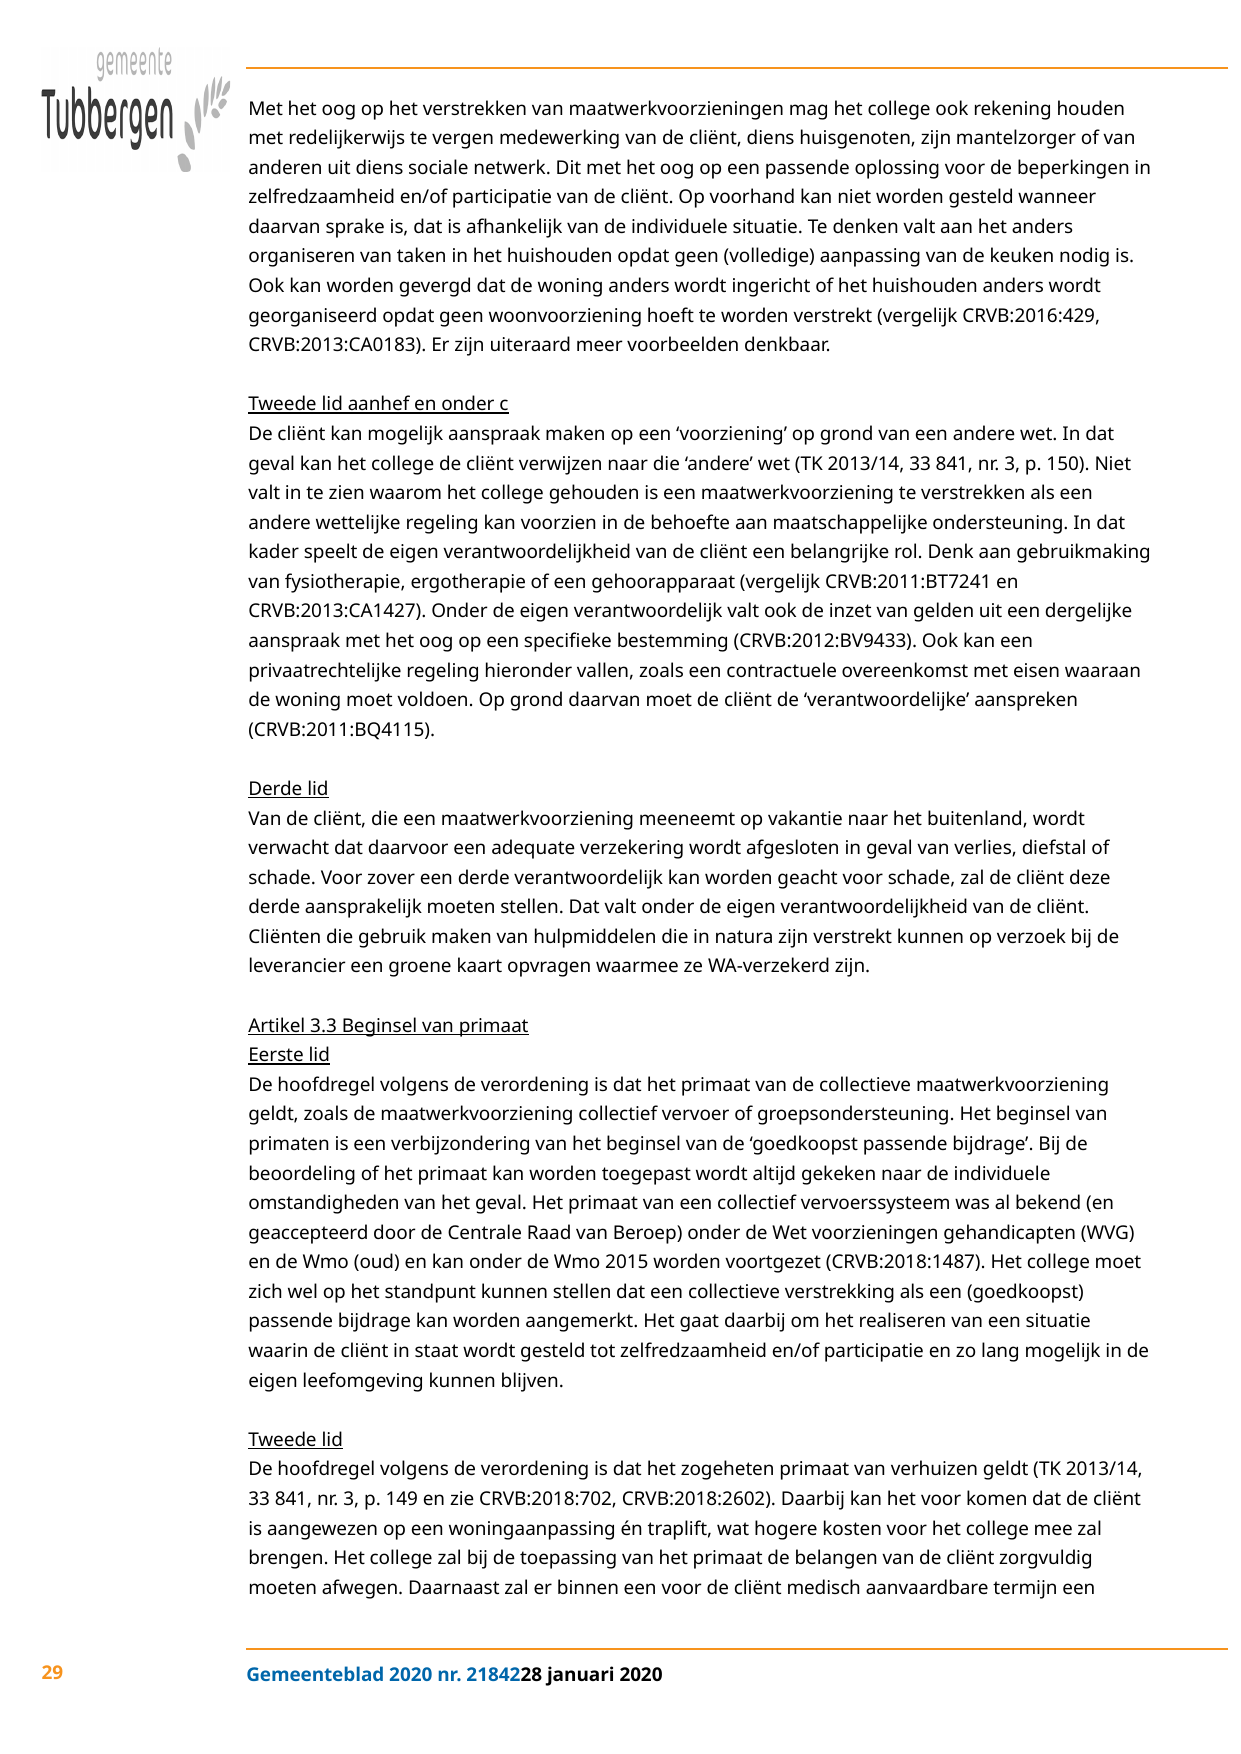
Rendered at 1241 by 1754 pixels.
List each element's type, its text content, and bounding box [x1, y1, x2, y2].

text Eerste lid [248, 1041, 1152, 1067]
text De hoofdregel volgens de verordening is dat het primaat van de collectieve maatwerkvoorziening geldt, zoals de maatwerkvoorziening collectief vervoer of groepsondersteuning. Het beginsel van primaten is een verbijzondering van het beginsel van de ‘goedkoopst passende bijdrage’. Bij de beoordeling of het primaat kan worden toegepast wordt altijd gekeken naar de individuele omstandigheden van het geval. Het primaat van een collectief vervoerssysteem was al bekend (en geaccepteerd door de Centrale Raad van Beroep) onder de Wet voorzieningen gehandicapten (WVG) en de Wmo (oud) en kan onder de Wmo 2015 worden voortgezet (CRVB:2018:1487). Het college moet zich wel op het standpunt kunnen stellen dat een collectieve verstrekking als een (goedkoopst) passende bijdrage kan worden aangemerkt. Het gaat daarbij om het realiseren van een situatie waarin de cliënt in staat wordt gesteld tot zelfredzaamheid en/of participatie en zo lang mogelijk in de eigen leefomgeving kunnen blijven. [248, 1071, 1152, 1393]
text Artikel 3.3 Beginsel van primaat [248, 1012, 1152, 1038]
text De hoofdregel volgens de verordening is dat het zogeheten primaat van verhuizen geldt (TK 2013/14, 33 841, nr. 3, p. 149 en zie CRVB:2018:702, CRVB:2018:2602). Daarbij kan het voor komen dat de cliënt is aangewezen op een woningaanpassing én traplift, wat hogere kosten voor het college mee zal brengen. Het college zal bij de toepassing van het primaat de belangen van de cliënt zorgvuldig moeten afwegen. Daarnaast zal er binnen een voor de cliënt medisch aanvaardbare termijn een [248, 1456, 1152, 1600]
text Tweede lid aanhef en onder c [248, 391, 1152, 416]
text Tweede lid [248, 1426, 1152, 1452]
picture [41, 47, 231, 172]
text Met het oog op het verstrekken van maatwerkvoorzieningen mag het college ook rekening houden met redelijkerwijs te vergen medewerking van de cliënt, diens huisgenoten, zijn mantelzorger of van anderen uit diens sociale netwerk. Dit met het oog op een passende oplossing voor de beperkingen in zelfredzaamheid en/of participatie van de cliënt. Op voorhand kan niet worden gesteld wanneer daarvan sprake is, dat is afhankelijk van de individuele situatie. Te denken valt aan het anders organiseren van taken in het huishouden opdat geen (volledige) aanpassing van de keuken nodig is. Ook kan worden gevergd dat de woning anders wordt ingericht of het huishouden anders wordt georganiseerd opdat geen woonvoorziening hoeft te worden verstrekt (vergelijk CRVB:2016:429, CRVB:2013:CA0183). Er zijn uiteraard meer voorbeelden denkbaar. [248, 95, 1152, 357]
text Derde lid [248, 775, 1152, 801]
text Van de cliënt, die een maatwerkvoorziening meeneemt op vakantie naar het buitenland, wordt verwacht dat daarvoor een adequate verzekering wordt afgesloten in geval van verlies, diefstal of schade. Voor zover een derde verantwoordelijk kan worden geacht voor schade, zal de cliënt deze derde aansprakelijk moeten stellen. Dat valt onder de eigen verantwoordelijkheid van de cliënt. Cliënten die gebruik maken van hulpmiddelen die in natura zijn verstrekt kunnen op verzoek bij de leverancier een groene kaart opvragen waarmee ze WA-verzekerd zijn. [248, 805, 1152, 978]
text De cliënt kan mogelijk aanspraak maken op een ‘voorziening’ op grond van een andere wet. In dat geval kan het college de cliënt verwijzen naar die ‘andere’ wet (TK 2013/14, 33 841, nr. 3, p. 150). Niet valt in te zien waarom het college gehouden is een maatwerkvoorziening te verstrekken als een andere wettelijke regeling kan voorzien in de behoefte aan maatschappelijke ondersteuning. In dat kader speelt de eigen verantwoordelijkheid van de cliënt een belangrijke rol. Denk aan gebruikmaking van fysiotherapie, ergotherapie of een gehoorapparaat (vergelijk CRVB:2011:BT7241 en CRVB:2013:CA1427). Onder de eigen verantwoordelijk valt ook de inzet van gelden uit een dergelijke aanspraak met het oog op een specifieke bestemming (CRVB:2012:BV9433). Ook kan een privaatrechtelijke regeling hieronder vallen, zoals een contractuele overeenkomst met eisen waaraan de woning moet voldoen. Op grond daarvan moet de cliënt de ‘verantwoordelijke’ aanspreken (CRVB:2011:BQ4115). [248, 420, 1152, 742]
